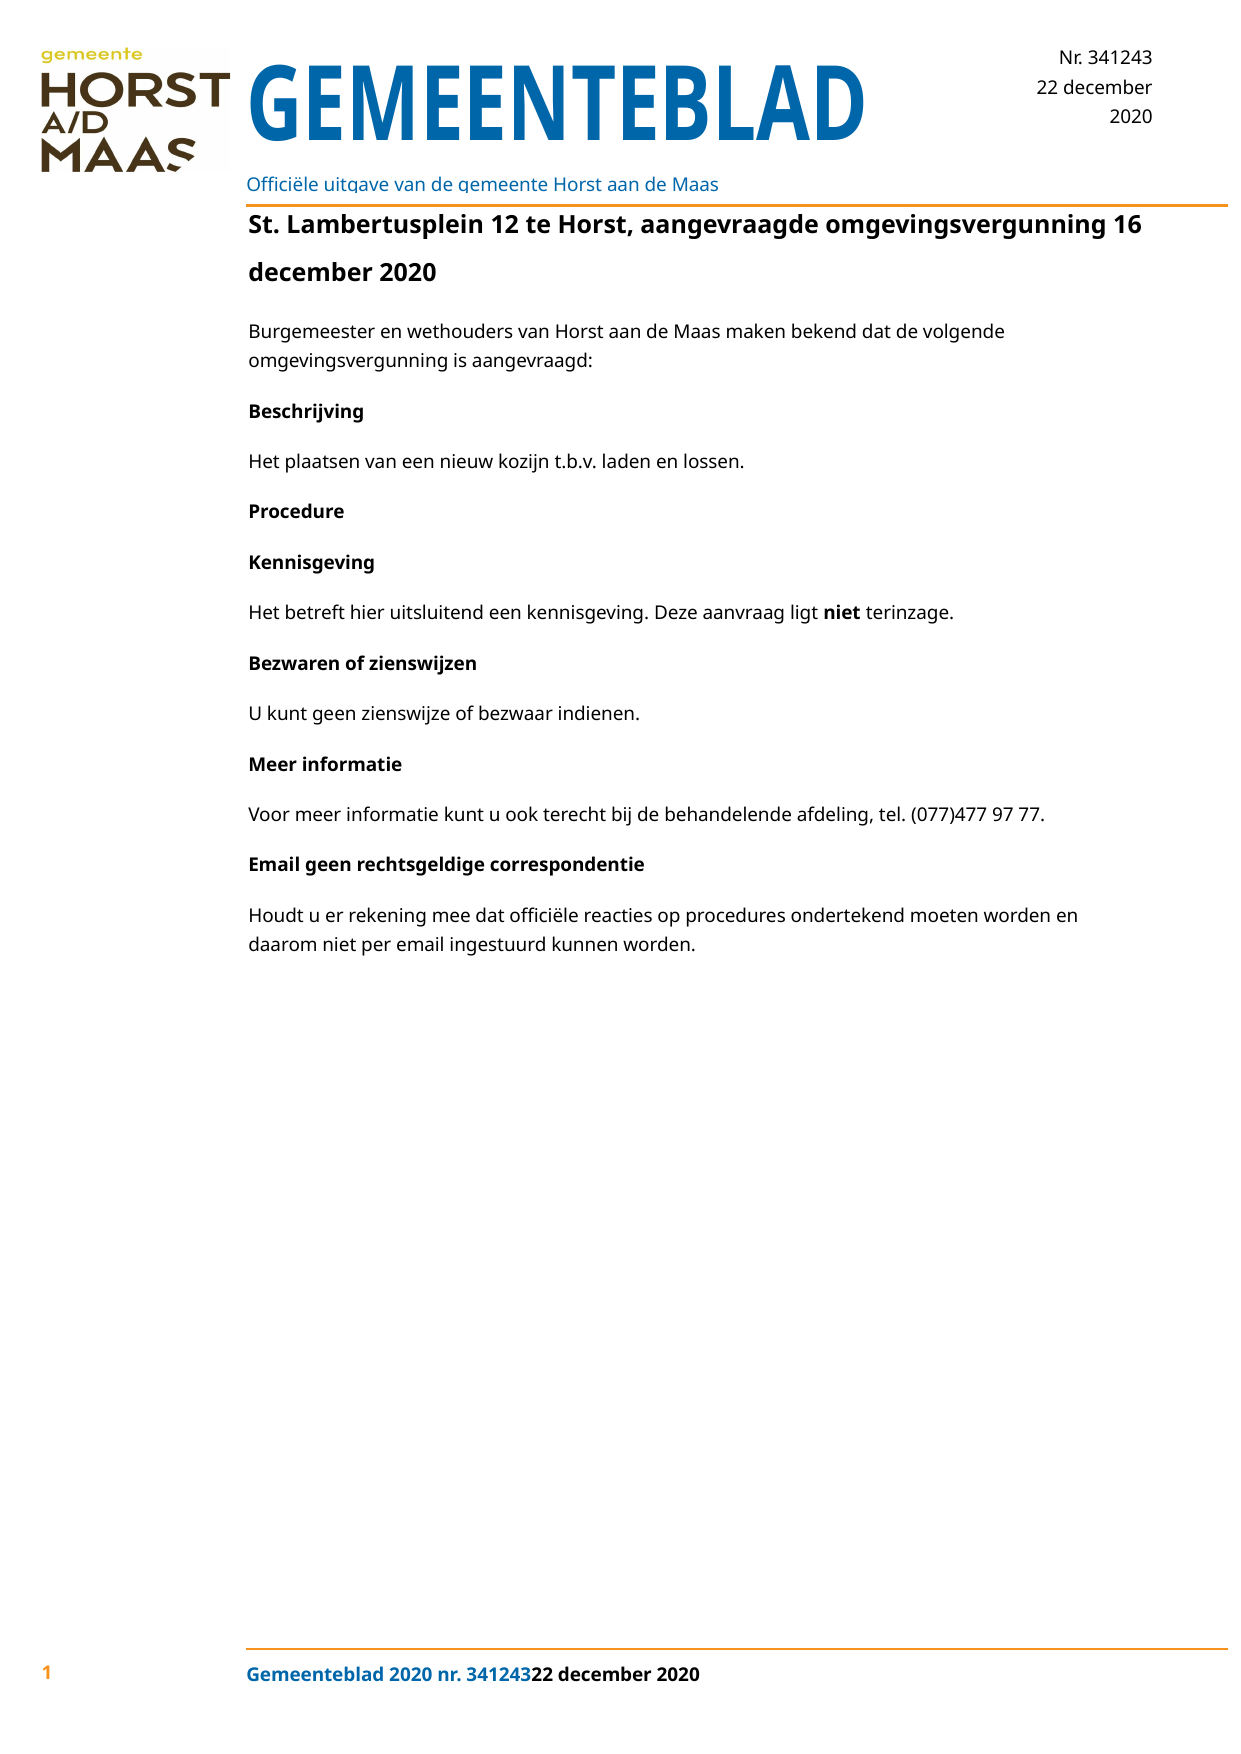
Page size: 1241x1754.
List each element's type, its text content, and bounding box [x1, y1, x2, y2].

text Kennisgeving [248, 549, 1152, 575]
text St. Lambertusplein 12 te Horst, aangevraagde omgevingsvergunning 16 december 2020 [248, 207, 1152, 288]
text Burgemeester en wethouders van Horst aan de Maas maken bekend dat de volgende omgevingsvergunning is aangevraagd: [248, 318, 1152, 373]
picture [41, 47, 231, 172]
text Meer informatie [248, 751, 1152, 777]
text Bezwaren of zienswijzen [248, 650, 1152, 676]
text Houdt u er rekening mee dat officiële reacties op procedures ondertekend moeten worden en daarom niet per email ingestuurd kunnen worden. [248, 902, 1152, 957]
text Het plaatsen van een nieuw kozijn t.b.v. laden en lossen. [248, 448, 1152, 474]
text Email geen rechtsgeldige correspondentie [248, 852, 1152, 877]
text Beschrijving [248, 398, 1152, 424]
text Procedure [248, 499, 1152, 524]
text U kunt geen zienswijze of bezwaar indienen. [248, 700, 1152, 726]
text Voor meer informatie kunt u ook terecht bij de behandelende afdeling, tel. (077)477 97 77. [248, 801, 1152, 827]
text Het betreft hier uitsluitend een kennisgeving. Deze aanvraag ligt niet terinzage. [248, 599, 1152, 625]
